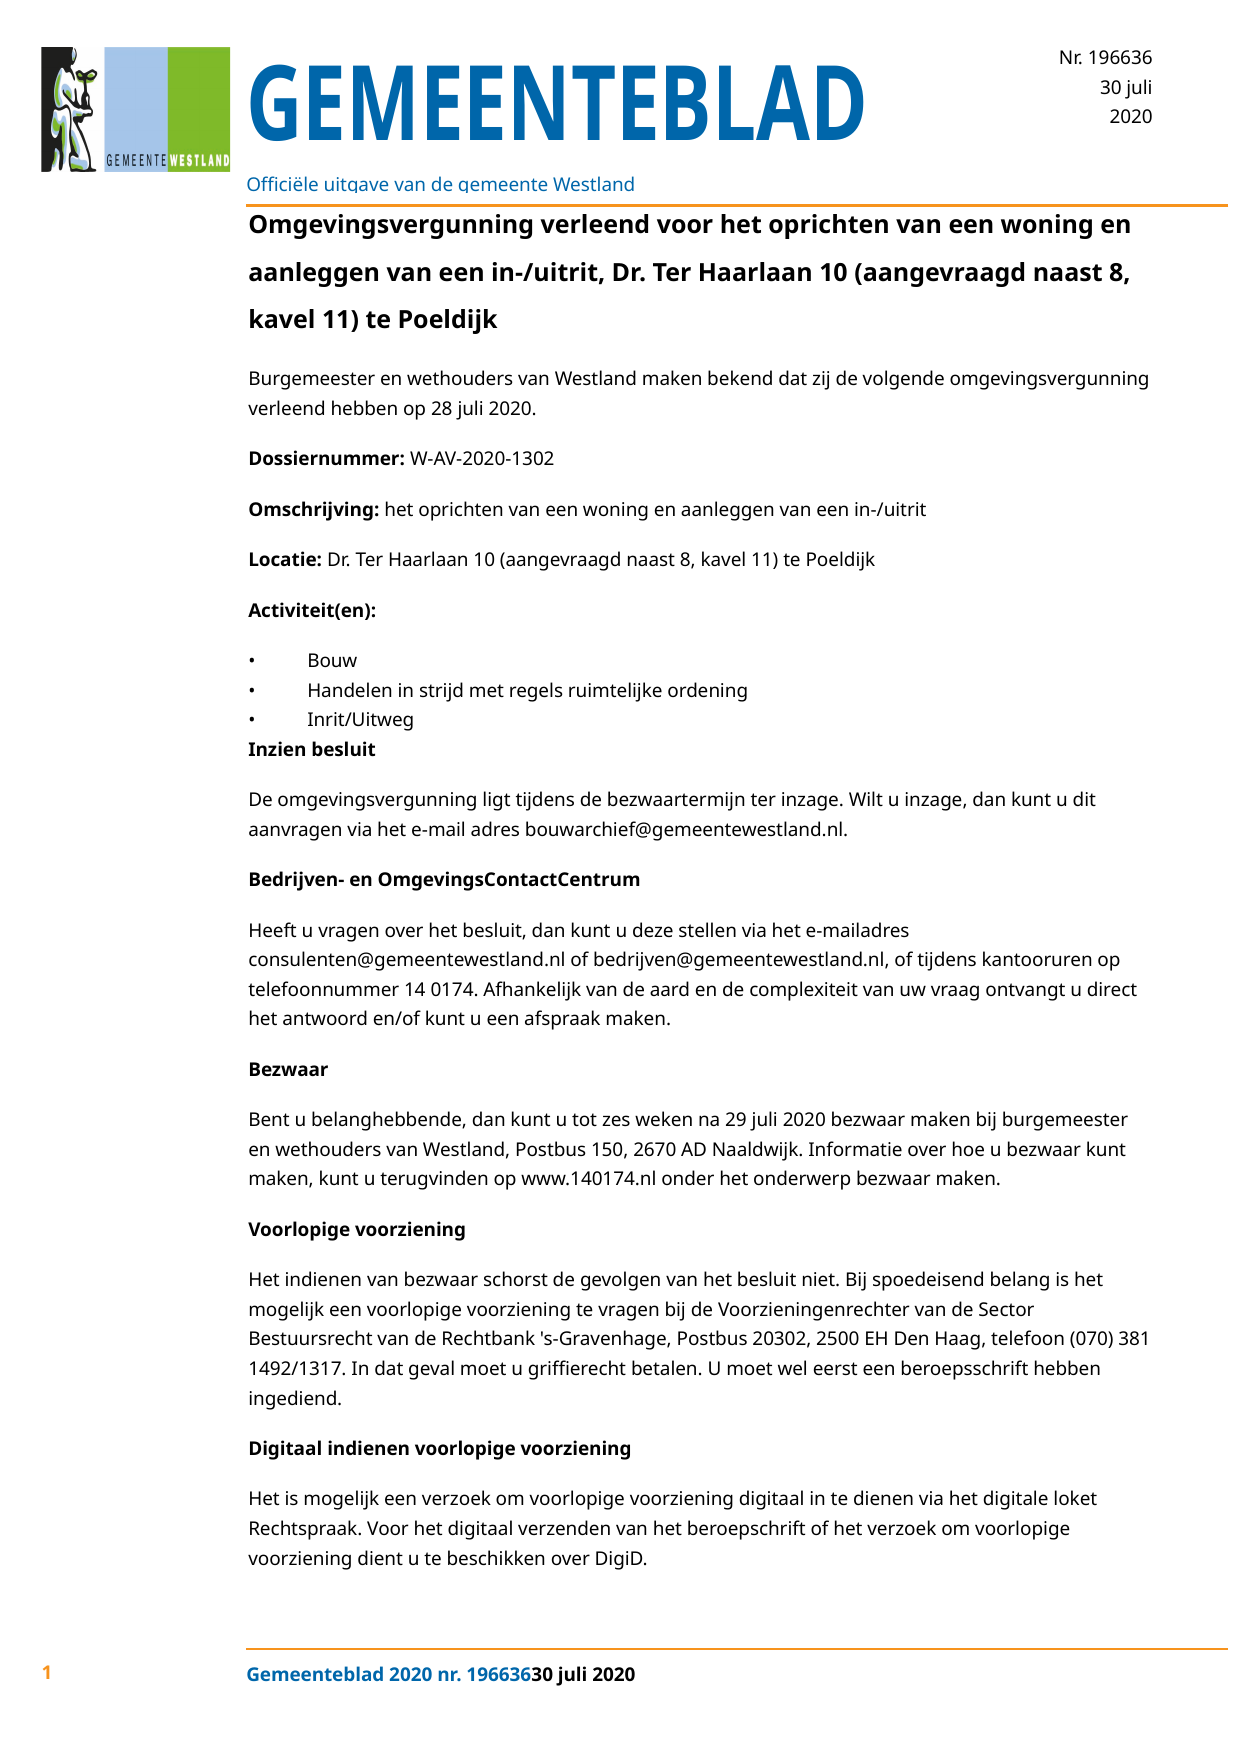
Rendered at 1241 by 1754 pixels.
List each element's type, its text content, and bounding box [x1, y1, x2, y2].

text Digitaal indienen voorlopige voorziening [248, 1435, 1152, 1461]
text Omgevingsvergunning verleend voor het oprichten van een woning en aanleggen van een in-/uitrit, Dr. Ter Haarlaan 10 (aangevraagd naast 8, kavel 11) te Poeldijk [248, 207, 1152, 336]
text De omgevingsvergunning ligt tijdens de bezwaartermijn ter inzage. Wilt u inzage, dan kunt u dit aanvragen via het e-mail adres bouwarchief@gemeentewestland.nl. [248, 786, 1152, 842]
text Het is mogelijk een verzoek om voorlopige voorziening digitaal in te dienen via het digitale loket Rechtspraak. Voor het digitaal verzenden van het beroepschrift of het verzoek om voorlopige voorziening dient u te beschikken over DigiD. [248, 1486, 1152, 1570]
text Bedrijven- en OmgevingsContactCentrum [248, 866, 1152, 892]
text Inzien besluit [248, 736, 1152, 762]
text Omschrijving: het oprichten van een woning en aanleggen van een in-/uitrit [248, 496, 1152, 522]
text Dossiernummer: W-AV-2020-1302 [248, 446, 1152, 471]
list Bouw [248, 647, 1152, 673]
text Bent u belanghebbende, dan kunt u tot zes weken na 29 juli 2020 bezwaar maken bij burgemeester en wethouders van Westland, Postbus 150, 2670 AD Naaldwijk. Informatie over hoe u bezwaar kunt maken, kunt u terugvinden op www.140174.nl onder het onderwerp bezwaar maken. [248, 1106, 1152, 1191]
text Heeft u vragen over het besluit, dan kunt u deze stellen via het e-mailadres consulenten@gemeentewestland.nl of bedrijven@gemeentewestland.nl, of tijdens kantooruren op telefoonnummer 14 0174. Afhankelijk van de aard en de complexiteit van uw vraag ontvangt u direct het antwoord en/of kunt u een afspraak maken. [248, 917, 1152, 1031]
text Het indienen van bezwaar schorst de gevolgen van het besluit niet. Bij spoedeisend belang is het mogelijk een voorlopige voorziening te vragen bij de Voorzieningenrechter van de Sector Bestuursrecht van de Rechtbank 's-Gravenhage, Postbus 20302, 2500 EH Den Haag, telefoon (070) 381 1492/1317. In dat geval moet u griffierecht betalen. U moet wel eerst een beroepsschrift hebben ingediend. [248, 1266, 1152, 1410]
text Voorlopige voorziening [248, 1216, 1152, 1242]
text Activiteit(en): [248, 597, 1152, 622]
list Inrit/Uitweg [248, 706, 1152, 732]
text Locatie: Dr. Ter Haarlaan 10 (aangevraagd naast 8, kavel 11) te Poeldijk [248, 546, 1152, 572]
text Bezwaar [248, 1056, 1152, 1082]
text Burgemeester en wethouders van Westland maken bekend dat zij de volgende omgevingsvergunning verleend hebben op 28 juli 2020. [248, 366, 1152, 421]
list Handelen in strijd met regels ruimtelijke ordening [248, 677, 1152, 702]
picture [41, 47, 231, 172]
